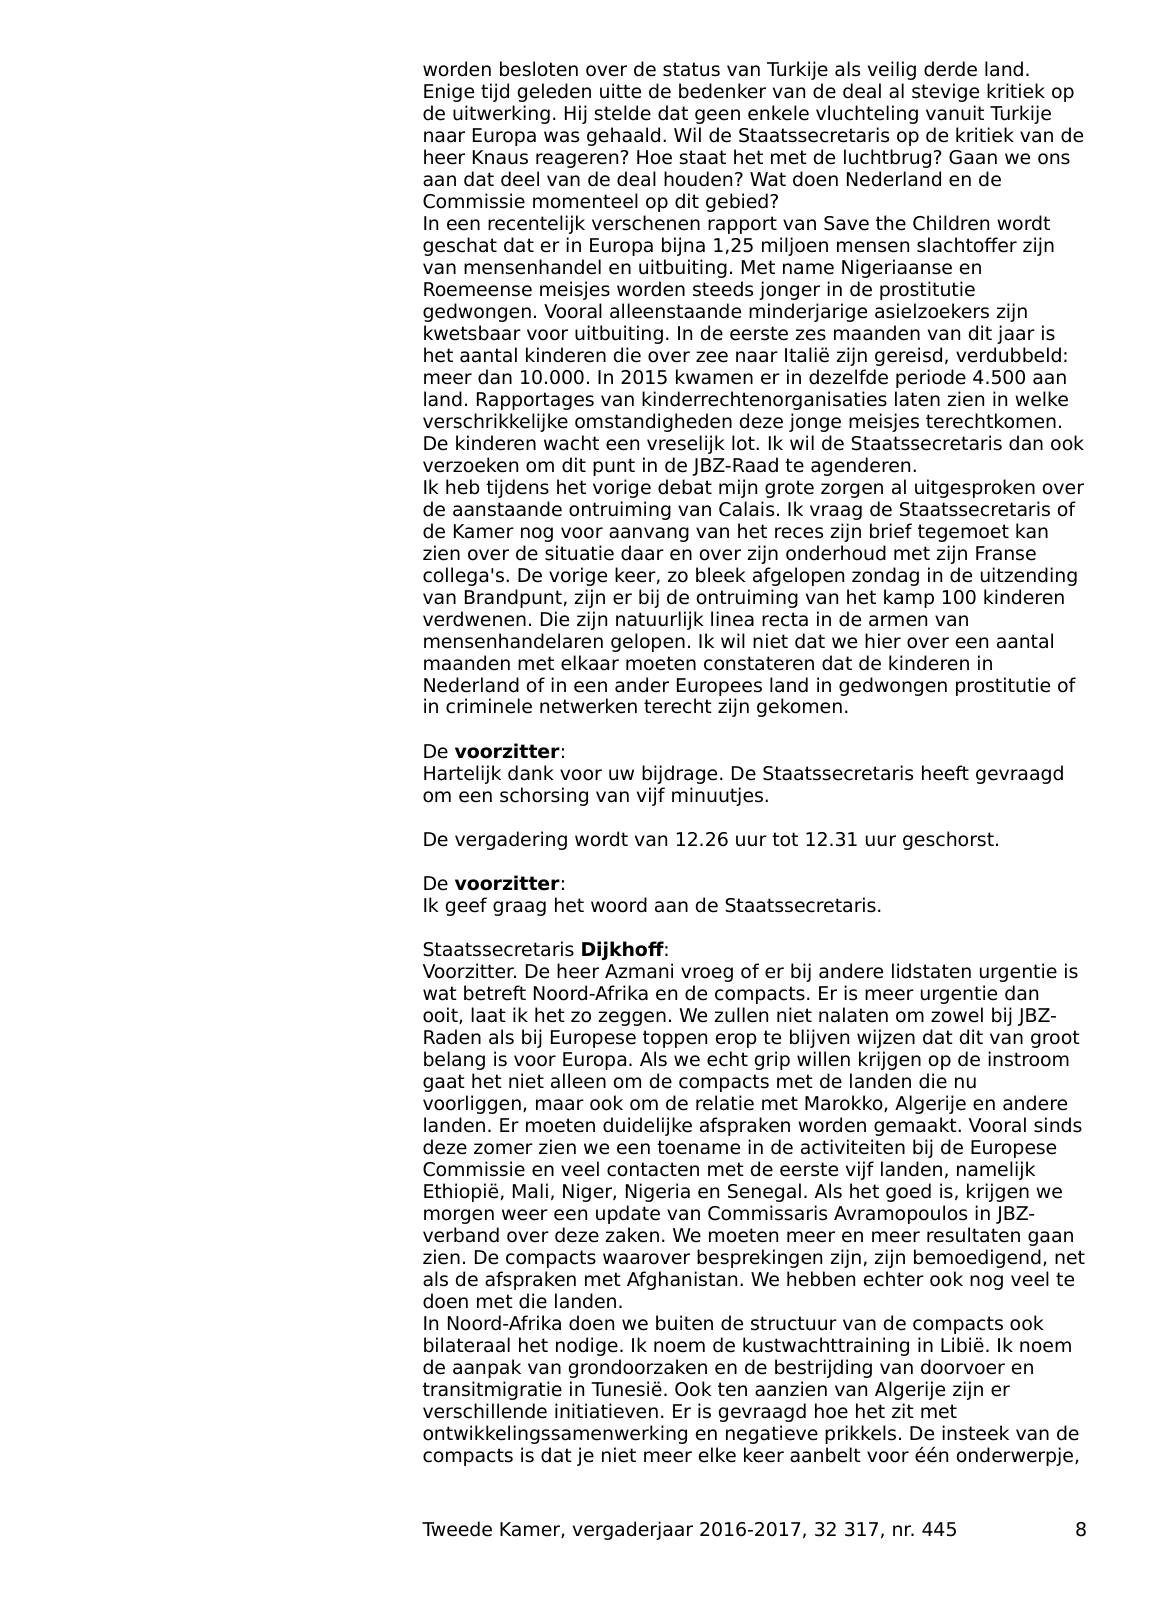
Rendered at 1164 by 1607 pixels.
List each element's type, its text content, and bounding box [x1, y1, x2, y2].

text worden besloten over de status van Turkije als veilig derde land. Enige tijd geleden uitte de bedenker van de deal al stevige kritiek op de uitwerking. Hij stelde dat geen enkele vluchteling vanuit Turkije naar Europa was gehaald. Wil de Staatssecretaris op de kritiek van de heer Knaus reageren? Hoe staat het met de luchtbrug? Gaan we ons aan dat deel van de deal houden? Wat doen Nederland en de Commissie momenteel op dit gebied? [422, 59, 1087, 213]
text Hartelijk dank voor uw bijdrage. De Staatssecretaris heeft gevraagd om een schorsing van vijf minuutjes. [422, 763, 1087, 807]
text De voorzitter: [422, 741, 1087, 763]
text Ik heb tijdens het vorige debat mijn grote zorgen al uitgesproken over de aanstaande ontruiming van Calais. Ik vraag de Staatssecretaris of de Kamer nog voor aanvang van het reces zijn brief tegemoet kan zien over de situatie daar en over zijn onderhoud met zijn Franse collega's. De vorige keer, zo bleek afgelopen zondag in de uitzending van Brandpunt, zijn er bij de ontruiming van het kamp 100 kinderen verdwenen. Die zijn natuurlijk linea recta in de armen van mensenhandelaren gelopen. Ik wil niet dat we hier over een aantal maanden met elkaar moeten constateren dat de kinderen in Nederland of in een ander Europees land in gedwongen prostitutie of in criminele netwerken terecht zijn gekomen. [422, 477, 1087, 718]
text In een recentelijk verschenen rapport van Save the Children wordt geschat dat er in Europa bijna 1,25 miljoen mensen slachtoffer zijn van mensenhandel en uitbuiting. Met name Nigeriaanse en Roemeense meisjes worden steeds jonger in de prostitutie gedwongen. Vooral alleenstaande minderjarige asielzoekers zijn kwetsbaar voor uitbuiting. In de eerste zes maanden van dit jaar is het aantal kinderen die over zee naar Italië zijn gereisd, verdubbeld: meer dan 10.000. In 2015 kwamen er in dezelfde periode 4.500 aan land. Rapportages van kinderrechtenorganisaties laten zien in welke verschrikkelijke omstandigheden deze jonge meisjes terechtkomen. De kinderen wacht een vreselijk lot. Ik wil de Staatssecretaris dan ook verzoeken om dit punt in de JBZ-Raad te agenderen. [422, 213, 1087, 477]
text De vergadering wordt van 12.26 uur tot 12.31 uur geschorst. [422, 829, 1087, 851]
text Staatssecretaris Dijkhoff: [422, 939, 1087, 961]
text Voorzitter. De heer Azmani vroeg of er bij andere lidstaten urgentie is wat betreft Noord-Afrika en de compacts. Er is meer urgentie dan ooit, laat ik het zo zeggen. We zullen niet nalaten om zowel bij JBZ-Raden als bij Europese toppen erop te blijven wijzen dat dit van groot belang is voor Europa. Als we echt grip willen krijgen op de instroom gaat het niet alleen om de compacts met de landen die nu voorliggen, maar ook om de relatie met Marokko, Algerije en andere landen. Er moeten duidelijke afspraken worden gemaakt. Vooral sinds deze zomer zien we een toename in de activiteiten bij de Europese Commissie en veel contacten met de eerste vijf landen, namelijk Ethiopië, Mali, Niger, Nigeria en Senegal. Als het goed is, krijgen we morgen weer een update van Commissaris Avramopoulos in JBZ-verband over deze zaken. We moeten meer en meer resultaten gaan zien. De compacts waarover besprekingen zijn, zijn bemoedigend, net als de afspraken met Afghanistan. We hebben echter ook nog veel te doen met die landen. [422, 961, 1087, 1313]
text Ik geef graag het woord aan de Staatssecretaris. [422, 895, 1087, 917]
text De voorzitter: [422, 873, 1087, 895]
text In Noord-Afrika doen we buiten de structuur van de compacts ook bilateraal het nodige. Ik noem de kustwachttraining in Libië. Ik noem de aanpak van grondoorzaken en de bestrijding van doorvoer en transitmigratie in Tunesië. Ook ten aanzien van Algerije zijn er verschillende initiatieven. Er is gevraagd hoe het zit met ontwikkelingssamenwerking en negatieve prikkels. De insteek van de compacts is dat je niet meer elke keer aanbelt voor één onderwerpje, [422, 1313, 1087, 1467]
